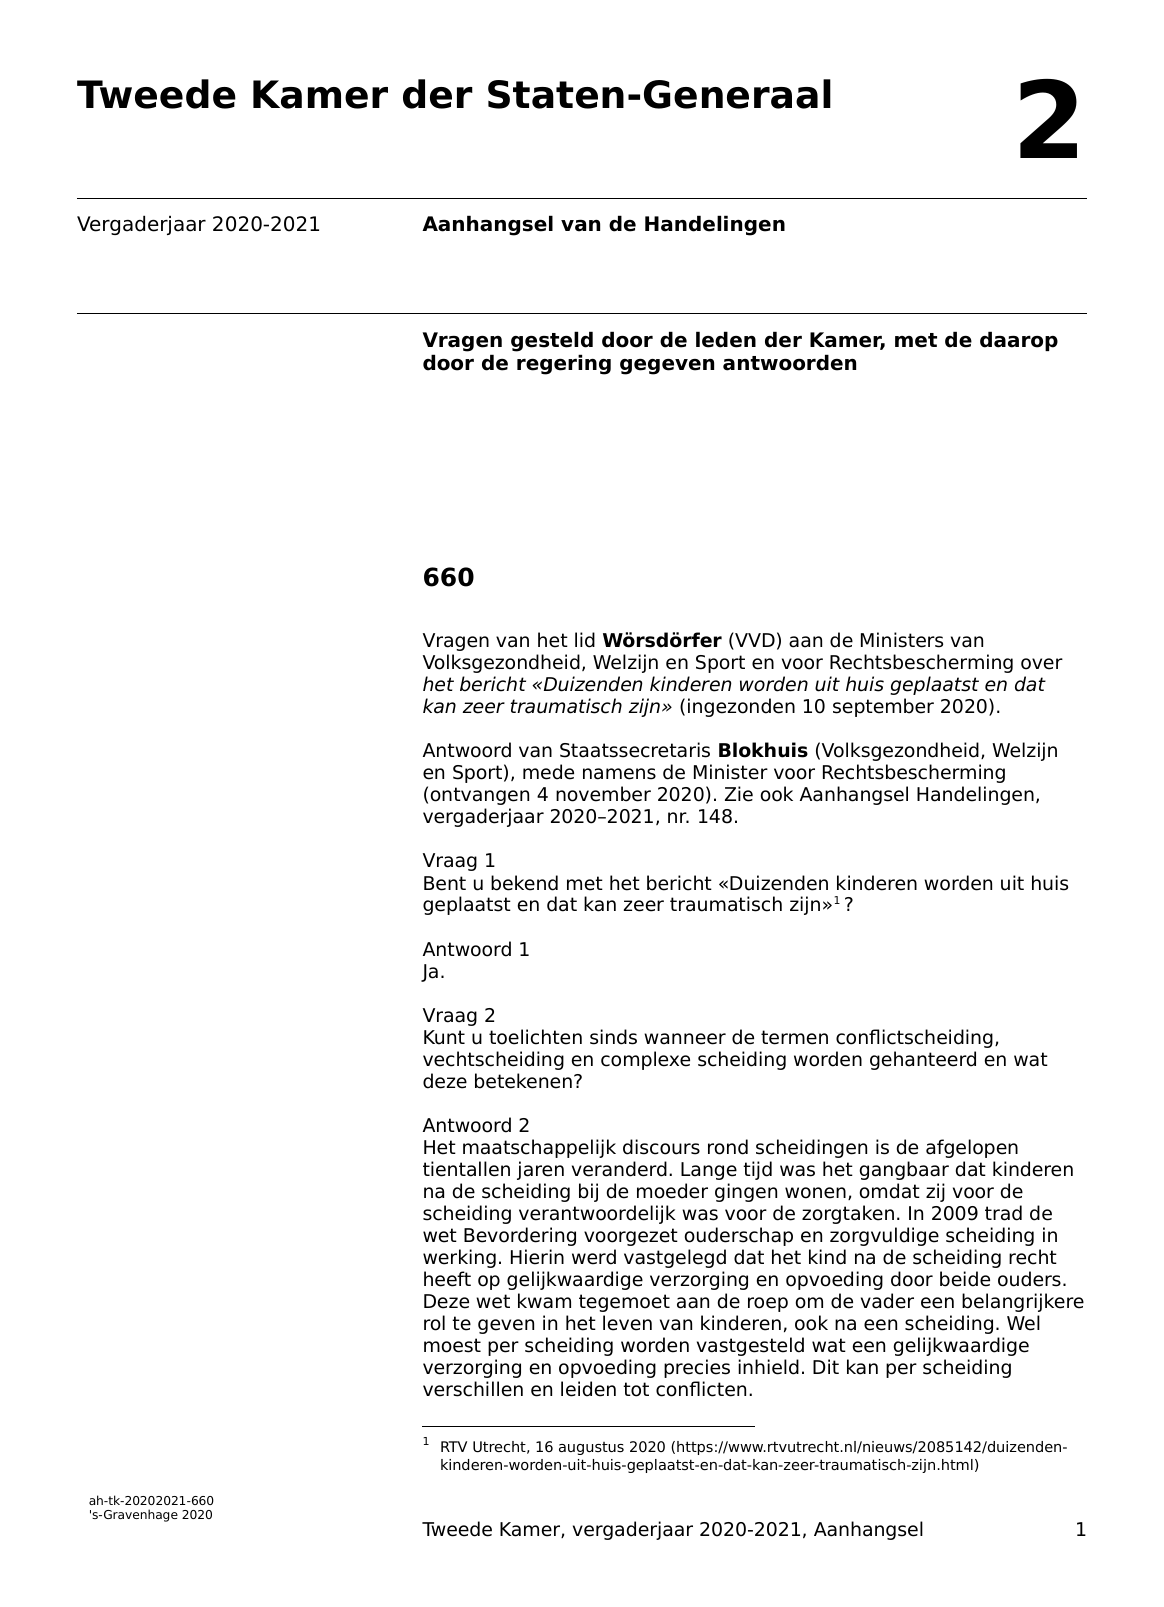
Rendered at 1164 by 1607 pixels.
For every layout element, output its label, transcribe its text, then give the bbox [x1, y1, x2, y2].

text Bent u bekend met het bericht «Duizenden kinderen worden uit huis geplaatst en dat kan zeer traumatisch zijn»? [422, 872, 1087, 916]
text Antwoord 1 [422, 938, 1087, 961]
text Het maatschappelijk discours rond scheidingen is de afgelopen tientallen jaren veranderd. Lange tijd was het gangbaar dat kinderen na de scheiding bij de moeder gingen wonen, omdat zij voor de scheiding verantwoordelijk was voor de zorgtaken. In 2009 trad de wet Bevordering voorgezet ouderschap en zorgvuldige scheiding in werking. Hierin werd vastgelegd dat het kind na de scheiding recht heeft op gelijkwaardige verzorging en opvoeding door beide ouders. Deze wet kwam tegemoet aan de roep om de vader een belangrijkere rol te geven in het leven van kinderen, ook na een scheiding. Wel moest per scheiding worden vastgesteld wat een gelijkwaardige verzorging en opvoeding precies inhield. Dit kan per scheiding verschillen en leiden tot conflicten. [422, 1137, 1087, 1401]
text Vraag 1 [422, 850, 1087, 872]
table_header Tweede Kamer der Staten-Generaal [77, 59, 886, 198]
text Antwoord 2 [422, 1115, 1087, 1137]
table_header 2 [886, 59, 1087, 198]
text Antwoord van Staatssecretaris Blokhuis (Volksgezondheid, Welzijn en Sport), mede namens de Minister voor Rechtsbescherming (ontvangen 4 november 2020). Zie ook Aanhangsel Handelingen, vergaderjaar 2020–2021, nr. 148. [422, 740, 1087, 828]
text Ja. [422, 961, 1087, 982]
table_cell Vergaderjaar 2020-2021 [77, 199, 422, 313]
text Kunt u toelichten sinds wanneer de termen conflictscheiding, vechtscheiding en complexe scheiding worden gehanteerd en wat deze betekenen? [422, 1027, 1087, 1093]
table_cell [77, 314, 422, 375]
table_cell Vragen gesteld door de leden der Kamer, met de daarop door de regering gegeven antwoorden [422, 314, 1087, 375]
text ah-tk-20202021-660 [88, 1494, 323, 1508]
text RTV Utrecht, 16 augustus 2020 (https://www.rtvutrecht.nl/nieuws/2085142/duizenden-kinderen-worden-uit-huis-geplaatst-en-dat-kan-zeer-traumatisch-zijn.html) [422, 1435, 1087, 1474]
text Vragen van het lid Wörsdörfer (VVD) aan de Ministers van Volksgezondheid, Welzijn en Sport en voor Rechtsbescherming over het bericht «Duizenden kinderen worden uit huis geplaatst en dat kan zeer traumatisch zijn» (ingezonden 10 september 2020). [422, 630, 1087, 718]
table_cell Aanhangsel van de Handelingen [422, 199, 1087, 313]
text 660 [422, 563, 1087, 592]
text 's-Gravenhage 2020 [88, 1508, 323, 1522]
text Vraag 2 [422, 1005, 1087, 1027]
